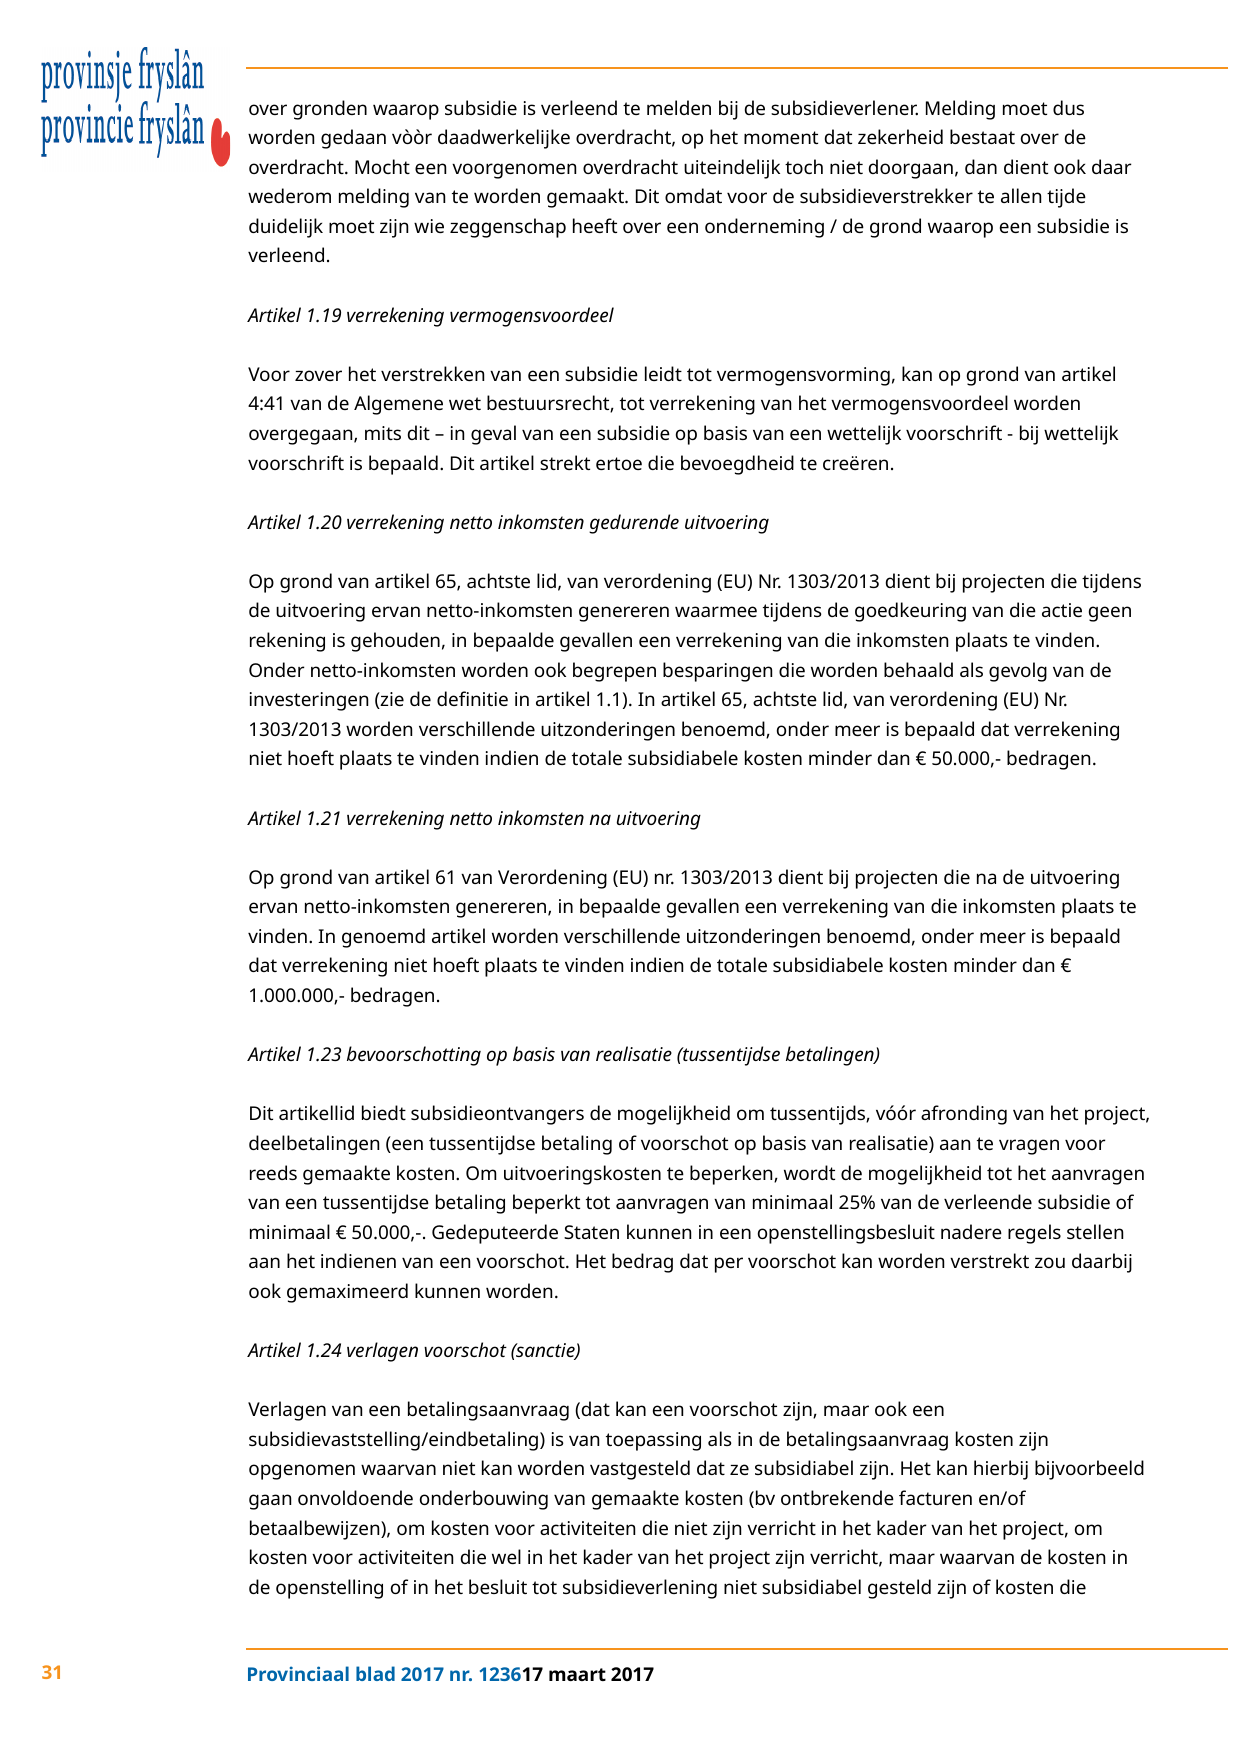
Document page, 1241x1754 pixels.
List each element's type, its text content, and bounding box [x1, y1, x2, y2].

text Op grond van artikel 61 van Verordening (EU) nr. 1303/2013 dient bij projecten die na de uitvoering ervan netto-inkomsten genereren, in bepaalde gevallen een verrekening van die inkomsten plaats te vinden. In genoemd artikel worden verschillende uitzonderingen benoemd, onder meer is bepaald dat verrekening niet hoeft plaats te vinden indien de totale subsidiabele kosten minder dan € 1.000.000,- bedragen. [248, 864, 1152, 1008]
text Verlagen van een betalingsaanvraag (dat kan een voorschot zijn, maar ook een subsidievaststelling/eindbetaling) is van toepassing als in de betalingsaanvraag kosten zijn opgenomen waarvan niet kan worden vastgesteld dat ze subsidiabel zijn. Het kan hierbij bijvoorbeeld gaan onvoldoende onderbouwing van gemaakte kosten (bv ontbrekende facturen en/of betaalbewijzen), om kosten voor activiteiten die niet zijn verricht in het kader van het project, om kosten voor activiteiten die wel in het kader van het project zijn verricht, maar waarvan de kosten in de openstelling of in het besluit tot subsidieverlening niet subsidiabel gesteld zijn of kosten die [248, 1396, 1152, 1600]
text Artikel 1.20 verrekening netto inkomsten gedurende uitvoering [248, 509, 1152, 535]
text Artikel 1.21 verrekening netto inkomsten na uitvoering [248, 805, 1152, 831]
text over gronden waarop subsidie is verleend te melden bij de subsidieverlener. Melding moet dus worden gedaan vòòr daadwerkelijke overdracht, op het moment dat zekerheid bestaat over de overdracht. Mocht een voorgenomen overdracht uiteindelijk toch niet doorgaan, dan dient ook daar wederom melding van te worden gemaakt. Dit omdat voor de subsidieverstrekker te allen tijde duidelijk moet zijn wie zeggenschap heeft over een onderneming / de grond waarop een subsidie is verleend. [248, 95, 1152, 268]
text Op grond van artikel 65, achtste lid, van verordening (EU) Nr. 1303/2013 dient bij projecten die tijdens de uitvoering ervan netto-inkomsten genereren waarmee tijdens de goedkeuring van die actie geen rekening is gehouden, in bepaalde gevallen een verrekening van die inkomsten plaats te vinden. Onder netto-inkomsten worden ook begrepen besparingen die worden behaald als gevolg van de investeringen (zie de definitie in artikel 1.1). In artikel 65, achtste lid, van verordening (EU) Nr. 1303/2013 worden verschillende uitzonderingen benoemd, onder meer is bepaald dat verrekening niet hoeft plaats te vinden indien de totale subsidiabele kosten minder dan € 50.000,- bedragen. [248, 568, 1152, 771]
text Voor zover het verstrekken van een subsidie leidt tot vermogensvorming, kan op grond van artikel 4:41 van de Algemene wet bestuursrecht, tot verrekening van het vermogensvoordeel worden overgegaan, mits dit – in geval van een subsidie op basis van een wettelijk voorschrift - bij wettelijk voorschrift is bepaald. Dit artikel strekt ertoe die bevoegdheid te creëren. [248, 361, 1152, 476]
picture [41, 47, 231, 172]
text Dit artikellid biedt subsidieontvangers de mogelijkheid om tussentijds, vóór afronding van het project, deelbetalingen (een tussentijdse betaling of voorschot op basis van realisatie) aan te vragen voor reeds gemaakte kosten. Om uitvoeringskosten te beperken, wordt de mogelijkheid tot het aanvragen van een tussentijdse betaling beperkt tot aanvragen van minimaal 25% van de verleende subsidie of minimaal € 50.000,-. Gedeputeerde Staten kunnen in een openstellingsbesluit nadere regels stellen aan het indienen van een voorschot. Het bedrag dat per voorschot kan worden verstrekt zou daarbij ook gemaximeerd kunnen worden. [248, 1101, 1152, 1304]
text Artikel 1.19 verrekening vermogensvoordeel [248, 302, 1152, 328]
text Artikel 1.23 bevoorschotting op basis van realisatie (tussentijdse betalingen) [248, 1041, 1152, 1067]
text Artikel 1.24 verlagen voorschot (sanctie) [248, 1337, 1152, 1363]
